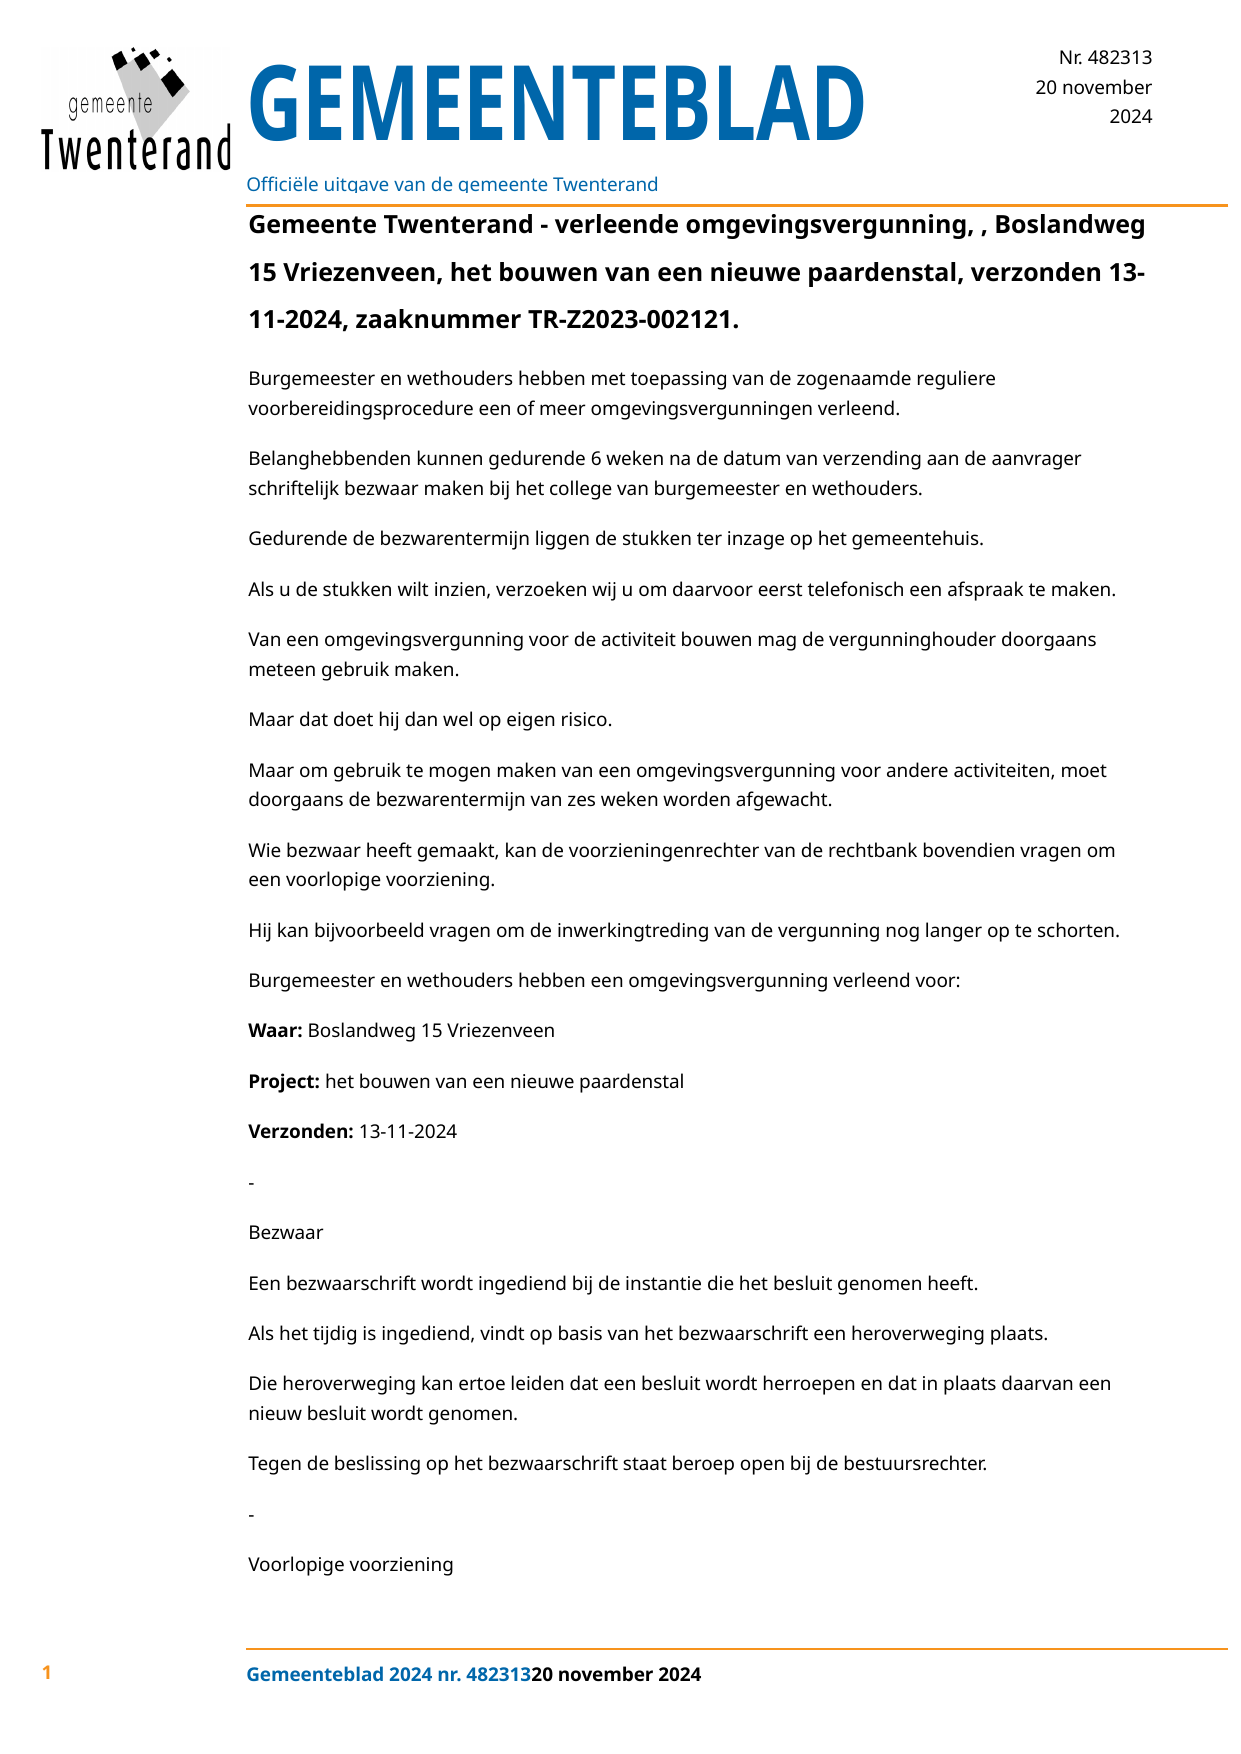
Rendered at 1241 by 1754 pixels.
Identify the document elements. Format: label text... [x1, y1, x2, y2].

text - [248, 1169, 1152, 1194]
picture [41, 47, 231, 172]
text Als u de stukken wilt inzien, verzoeken wij u om daarvoor eerst telefonisch een afspraak te maken. [248, 576, 1152, 602]
text Burgemeester en wethouders hebben met toepassing van de zogenaamde reguliere voorbereidingsprocedure een of meer omgevingsvergunningen verleend. [248, 366, 1152, 421]
text Voorlopige voorziening [248, 1551, 1152, 1577]
text Waar: Boslandweg 15 Vriezenveen [248, 1018, 1152, 1043]
text Als het tijdig is ingediend, vindt op basis van het bezwaarschrift een heroverweging plaats. [248, 1320, 1152, 1346]
text Van een omgevingsvergunning voor de activiteit bouwen mag de vergunninghouder doorgaans meteen gebruik maken. [248, 626, 1152, 682]
text - [248, 1501, 1152, 1527]
text Gemeente Twenterand - verleende omgevingsvergunning, , Boslandweg 15 Vriezenveen, het bouwen van een nieuwe paardenstal, verzonden 13-11-2024, zaaknummer TR-Z2023-002121. [248, 207, 1152, 336]
text Wie bezwaar heeft gemaakt, kan de voorzieningenrechter van de rechtbank bovendien vragen om een voorlopige voorziening. [248, 837, 1152, 892]
text Bezwaar [248, 1219, 1152, 1245]
text Maar dat doet hij dan wel op eigen risico. [248, 706, 1152, 732]
text Tegen de beslissing op het bezwaarschrift staat beroep open bij de bestuursrechter. [248, 1451, 1152, 1476]
text Gedurende de bezwarentermijn liggen de stukken ter inzage op het gemeentehuis. [248, 526, 1152, 551]
text Hij kan bijvoorbeeld vragen om de inwerkingtreding van de vergunning nog langer op te schorten. [248, 917, 1152, 942]
text Die heroverweging kan ertoe leiden dat een besluit wordt herroepen en dat in plaats daarvan een nieuw besluit wordt genomen. [248, 1371, 1152, 1426]
text Project: het bouwen van een nieuwe paardenstal [248, 1068, 1152, 1094]
text Belanghebbenden kunnen gedurende 6 weken na de datum van verzending aan de aanvrager schriftelijk bezwaar maken bij het college van burgemeester en wethouders. [248, 446, 1152, 501]
text Burgemeester en wethouders hebben een omgevingsvergunning verleend voor: [248, 967, 1152, 993]
text Een bezwaarschrift wordt ingediend bij de instantie die het besluit genomen heeft. [248, 1270, 1152, 1295]
text Maar om gebruik te mogen maken van een omgevingsvergunning voor andere activiteiten, moet doorgaans de bezwarentermijn van zes weken worden afgewacht. [248, 757, 1152, 812]
text Verzonden: 13-11-2024 [248, 1118, 1152, 1144]
